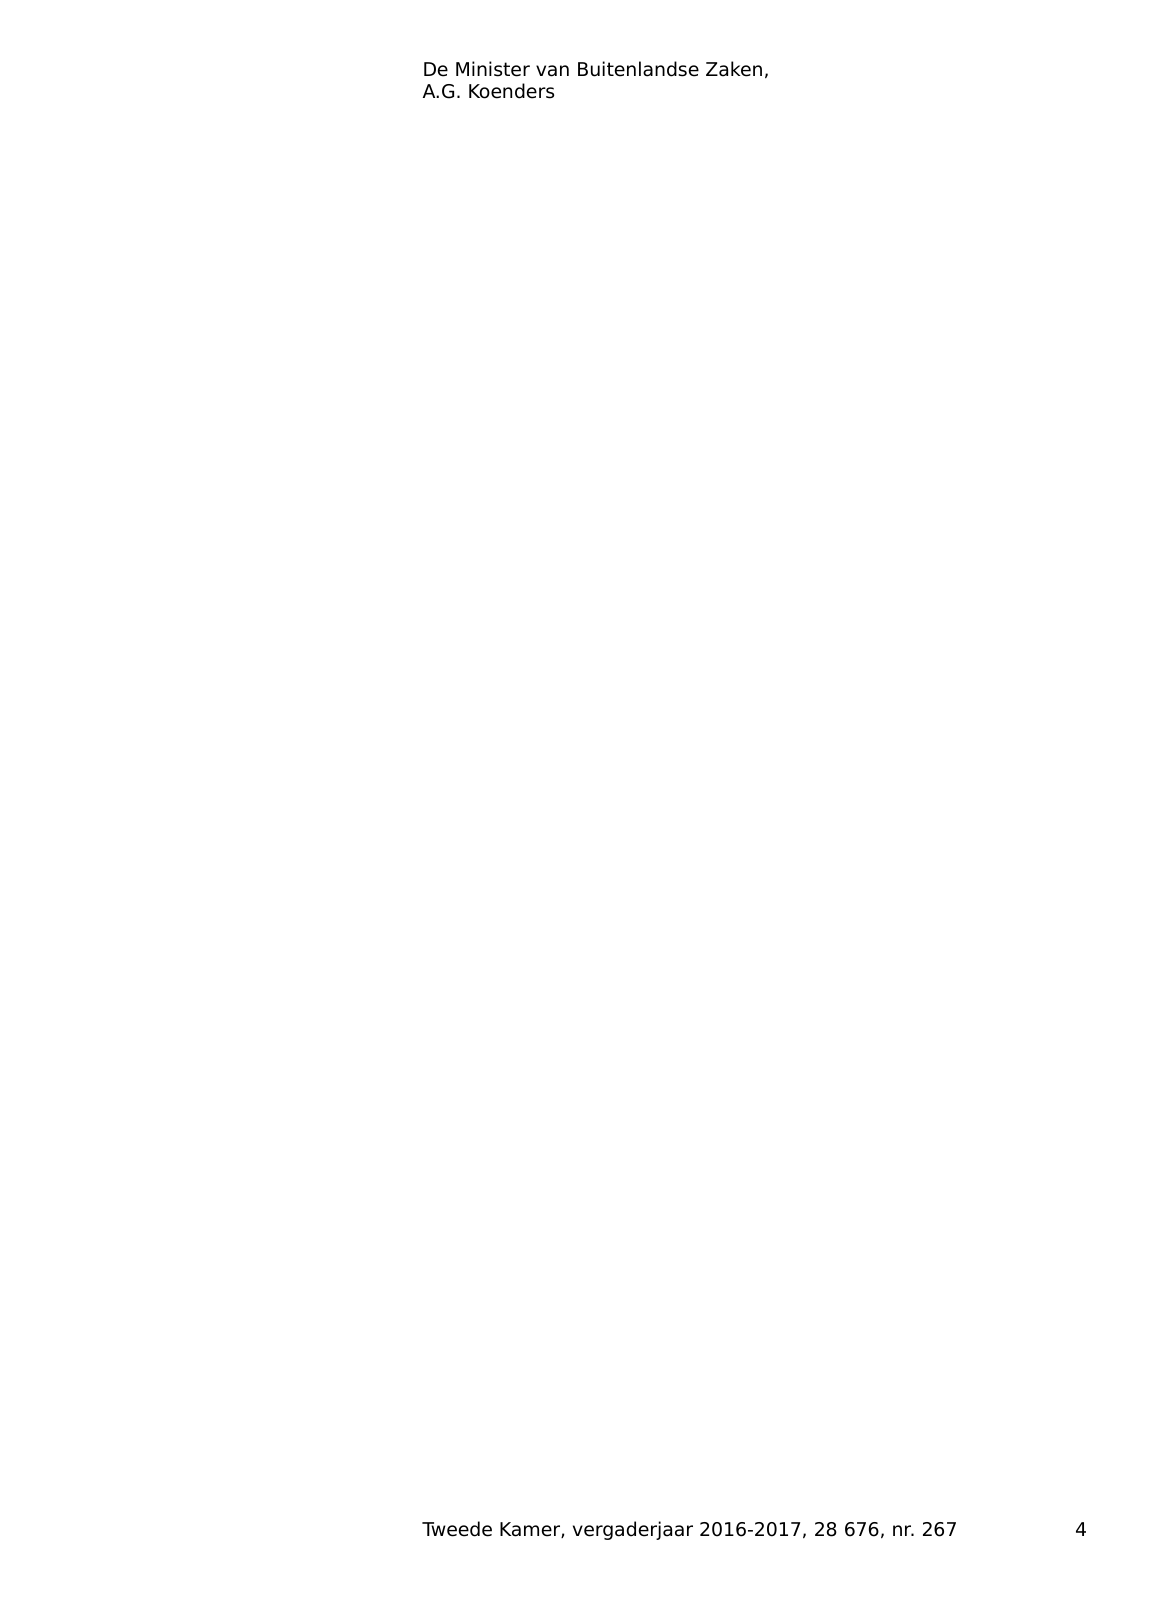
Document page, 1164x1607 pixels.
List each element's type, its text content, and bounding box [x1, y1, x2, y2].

text De Minister van Buitenlandse Zaken, A.G. Koenders [422, 59, 1087, 103]
